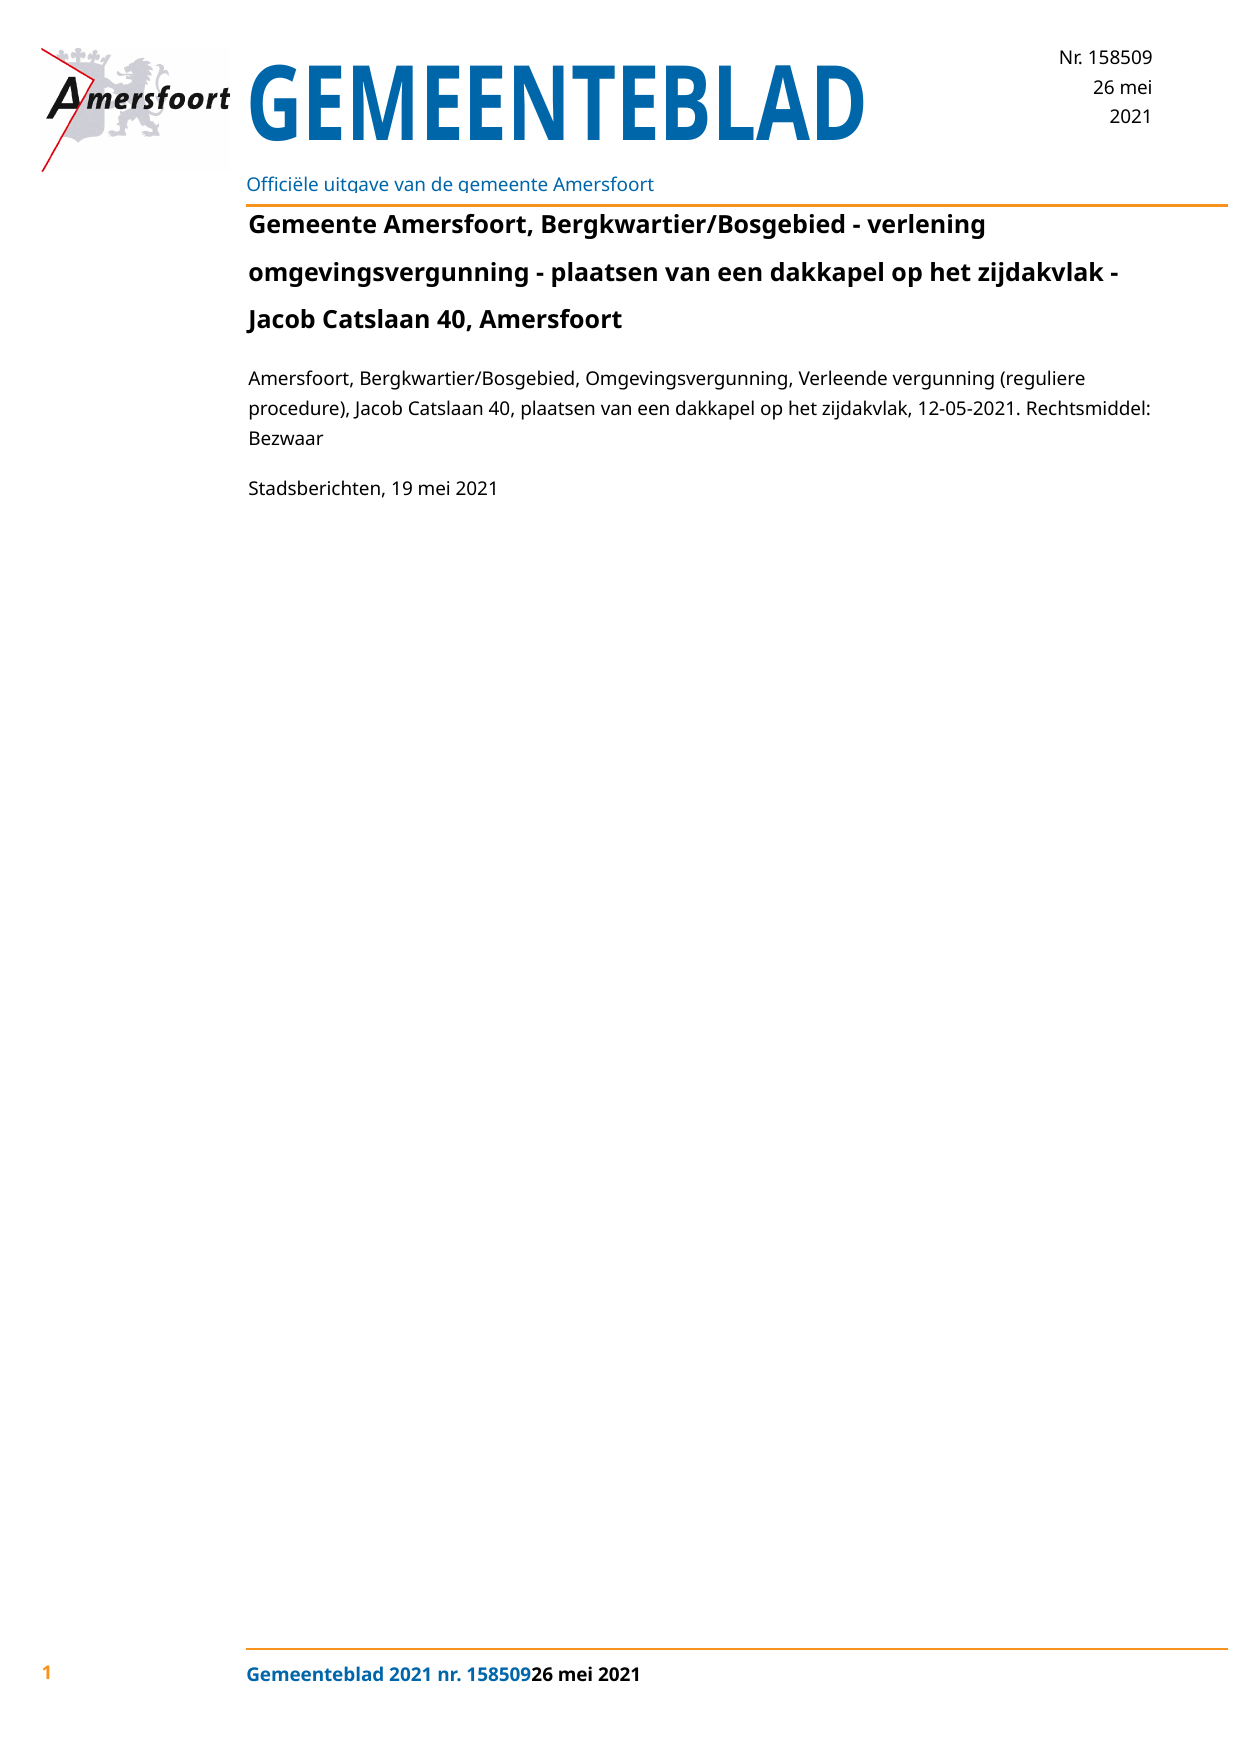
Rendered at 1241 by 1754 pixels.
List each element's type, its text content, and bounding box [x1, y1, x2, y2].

text Gemeente Amersfoort, Bergkwartier/Bosgebied - verlening omgevingsvergunning - plaatsen van een dakkapel op het zijdakvlak - Jacob Catslaan 40, Amersfoort [248, 207, 1152, 336]
text Amersfoort, Bergkwartier/Bosgebied, Omgevingsvergunning, Verleende vergunning (reguliere procedure), Jacob Catslaan 40, plaatsen van een dakkapel op het zijdakvlak, 12-05-2021. Rechtsmiddel: Bezwaar [248, 366, 1152, 450]
text Stadsberichten, 19 mei 2021 [248, 475, 1152, 501]
picture [41, 47, 231, 172]
